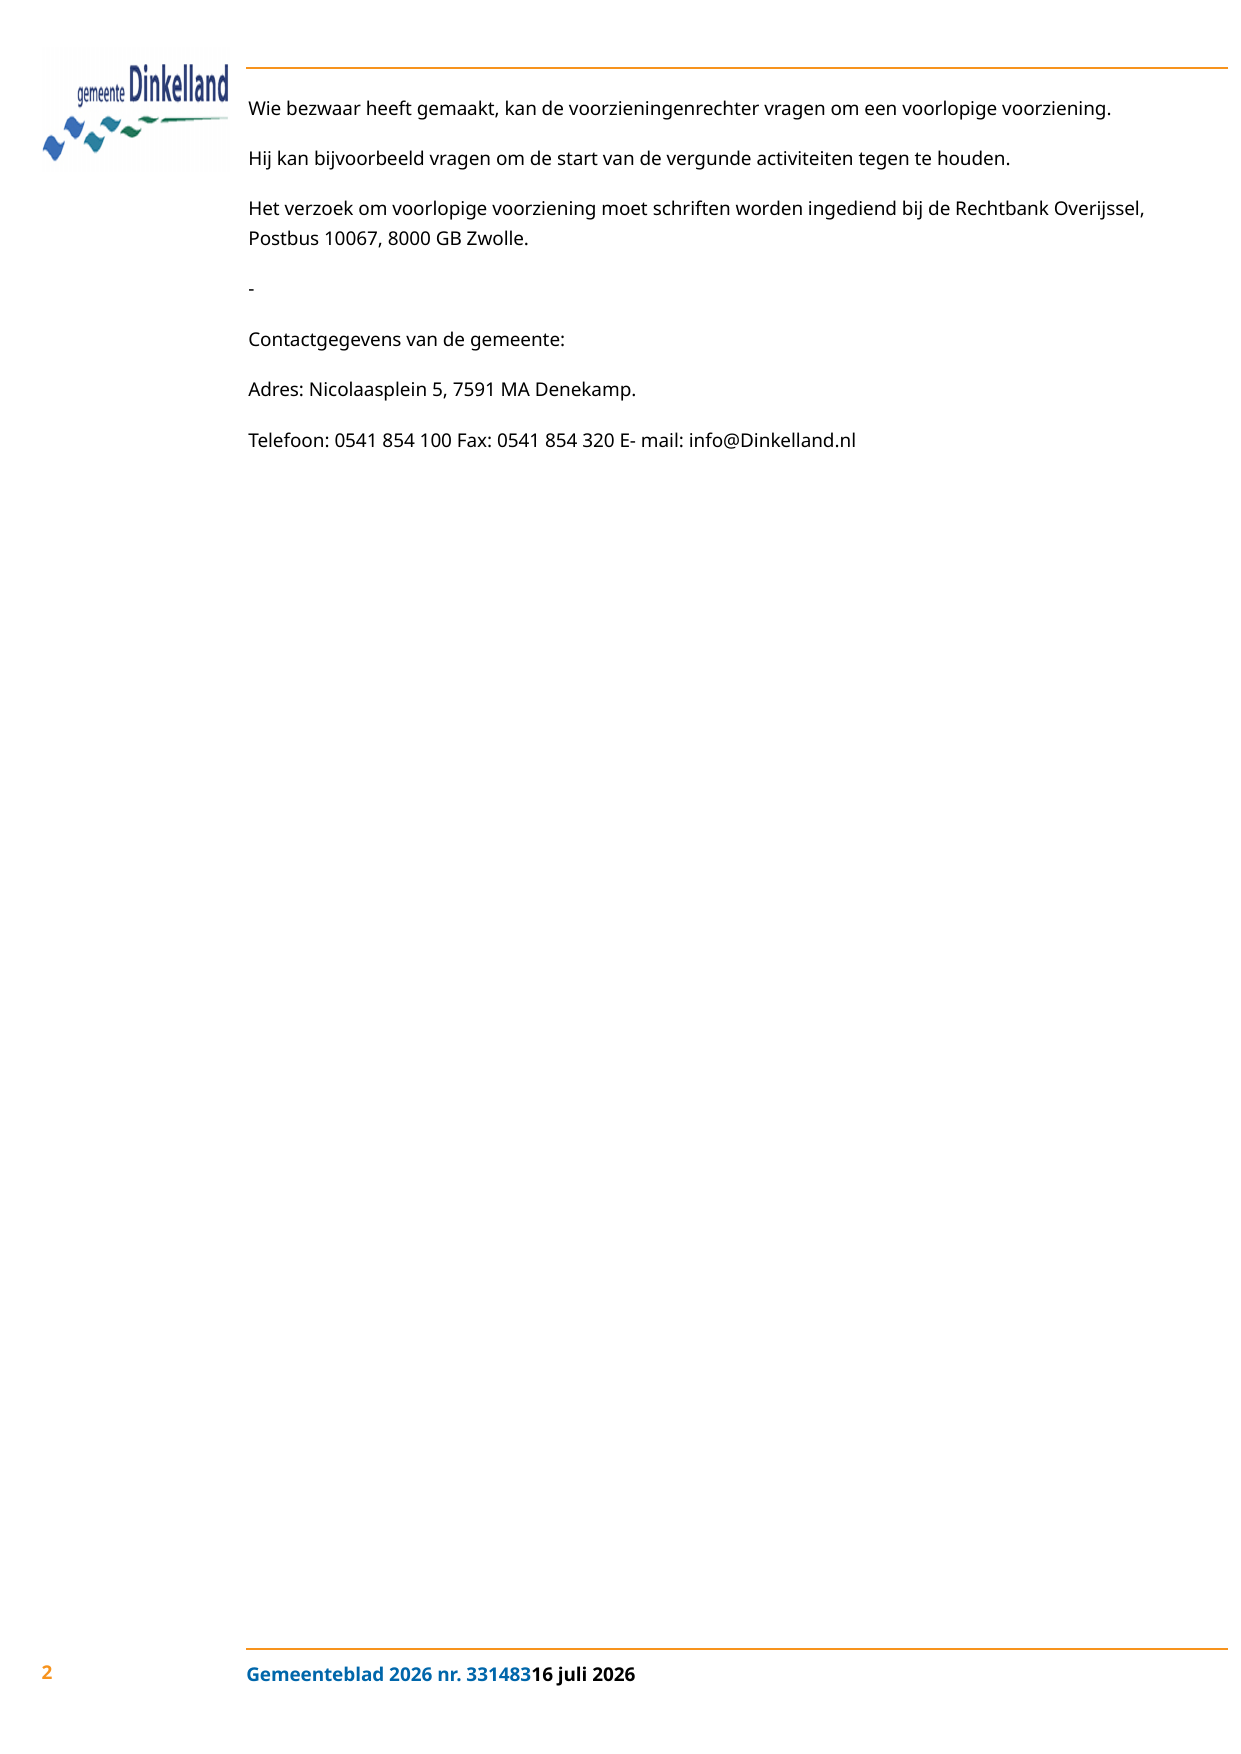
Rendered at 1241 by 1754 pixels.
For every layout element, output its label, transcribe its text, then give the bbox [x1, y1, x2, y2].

text Het verzoek om voorlopige voorziening moet schriften worden ingediend bij de Rechtbank Overijssel, Postbus 10067, 8000 GB Zwolle. [248, 196, 1152, 251]
text - [248, 276, 1152, 301]
text Contactgegevens van de gemeente: [248, 326, 1152, 352]
text Adres: Nicolaasplein 5, 7591 MA Denekamp. [248, 376, 1152, 402]
picture [41, 47, 231, 172]
text Telefoon: 0541 854 100 Fax: 0541 854 320 E- mail: info@Dinkelland.nl [248, 427, 1152, 453]
text Wie bezwaar heeft gemaakt, kan de voorzieningenrechter vragen om een voorlopige voorziening. [248, 95, 1152, 121]
text Hij kan bijvoorbeeld vragen om de start van de vergunde activiteiten tegen te houden. [248, 145, 1152, 171]
